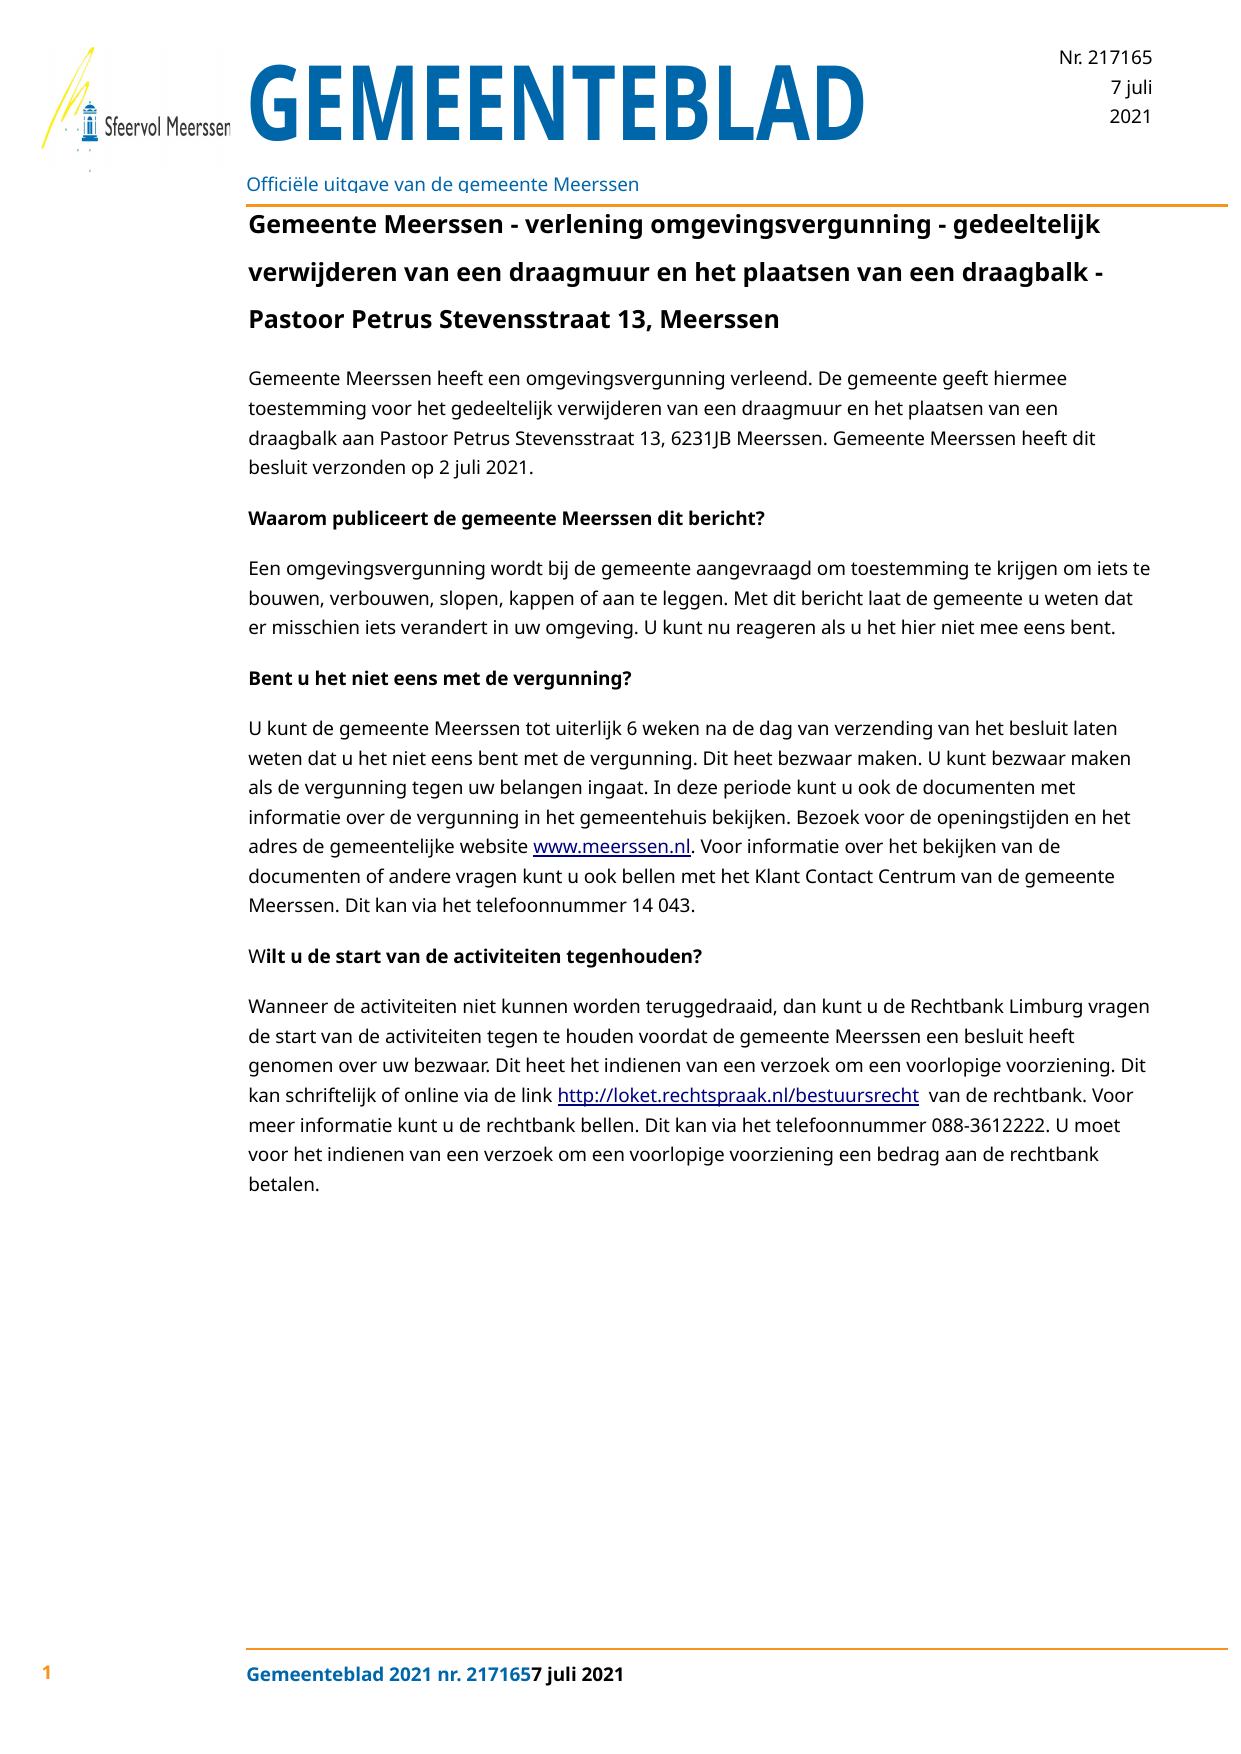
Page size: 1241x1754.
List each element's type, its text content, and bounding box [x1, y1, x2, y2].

text Gemeente Meerssen heeft een omgevingsvergunning verleend. De gemeente geeft hiermee toestemming voor het gedeeltelijk verwijderen van een draagmuur en het plaatsen van een draagbalk aan Pastoor Petrus Stevensstraat 13, 6231JB Meerssen. Gemeente Meerssen heeft dit besluit verzonden op 2 juli 2021. [248, 366, 1152, 480]
text Wanneer de activiteiten niet kunnen worden teruggedraaid, dan kunt u de Rechtbank Limburg vragen de start van de activiteiten tegen te houden voordat de gemeente Meerssen een besluit heeft genomen over uw bezwaar. Dit heet het indienen van een verzoek om een voorlopige voorziening. Dit kan schriftelijk of online via de link http://loket.rechtspraak.nl/bestuursrecht van de rechtbank. Voor meer informatie kunt u de rechtbank bellen. Dit kan via het telefoonnummer 088-3612222. U moet voor het indienen van een verzoek om een voorlopige voorziening een bedrag aan de rechtbank betalen. [248, 993, 1152, 1197]
picture [41, 47, 231, 172]
text Een omgevingsvergunning wordt bij de gemeente aangevraagd om toestemming te krijgen om iets te bouwen, verbouwen, slopen, kappen of aan te leggen. Met dit bericht laat de gemeente u weten dat er misschien iets verandert in uw omgeving. U kunt nu reageren als u het hier niet mee eens bent. [248, 555, 1152, 640]
text Wilt u de start van de activiteiten tegenhouden? [248, 943, 1152, 969]
text Gemeente Meerssen - verlening omgevingsvergunning - gedeeltelijk verwijderen van een draagmuur en het plaatsen van een draagbalk - Pastoor Petrus Stevensstraat 13, Meerssen [248, 207, 1152, 336]
text Bent u het niet eens met de vergunning? [248, 665, 1152, 690]
text Waarom publiceert de gemeente Meerssen dit bericht? [248, 505, 1152, 530]
text U kunt de gemeente Meerssen tot uiterlijk 6 weken na de dag van verzending van het besluit laten weten dat u het niet eens bent met de vergunning. Dit heet bezwaar maken. U kunt bezwaar maken als de vergunning tegen uw belangen ingaat. In deze periode kunt u ook de documenten met informatie over de vergunning in het gemeentehuis bekijken. Bezoek voor de openingstijden en het adres de gemeentelijke website www.meerssen.nl. Voor informatie over het bekijken van de documenten of andere vragen kunt u ook bellen met het Klant Contact Centrum van de gemeente Meerssen. Dit kan via het telefoonnummer 14 043. [248, 715, 1152, 918]
